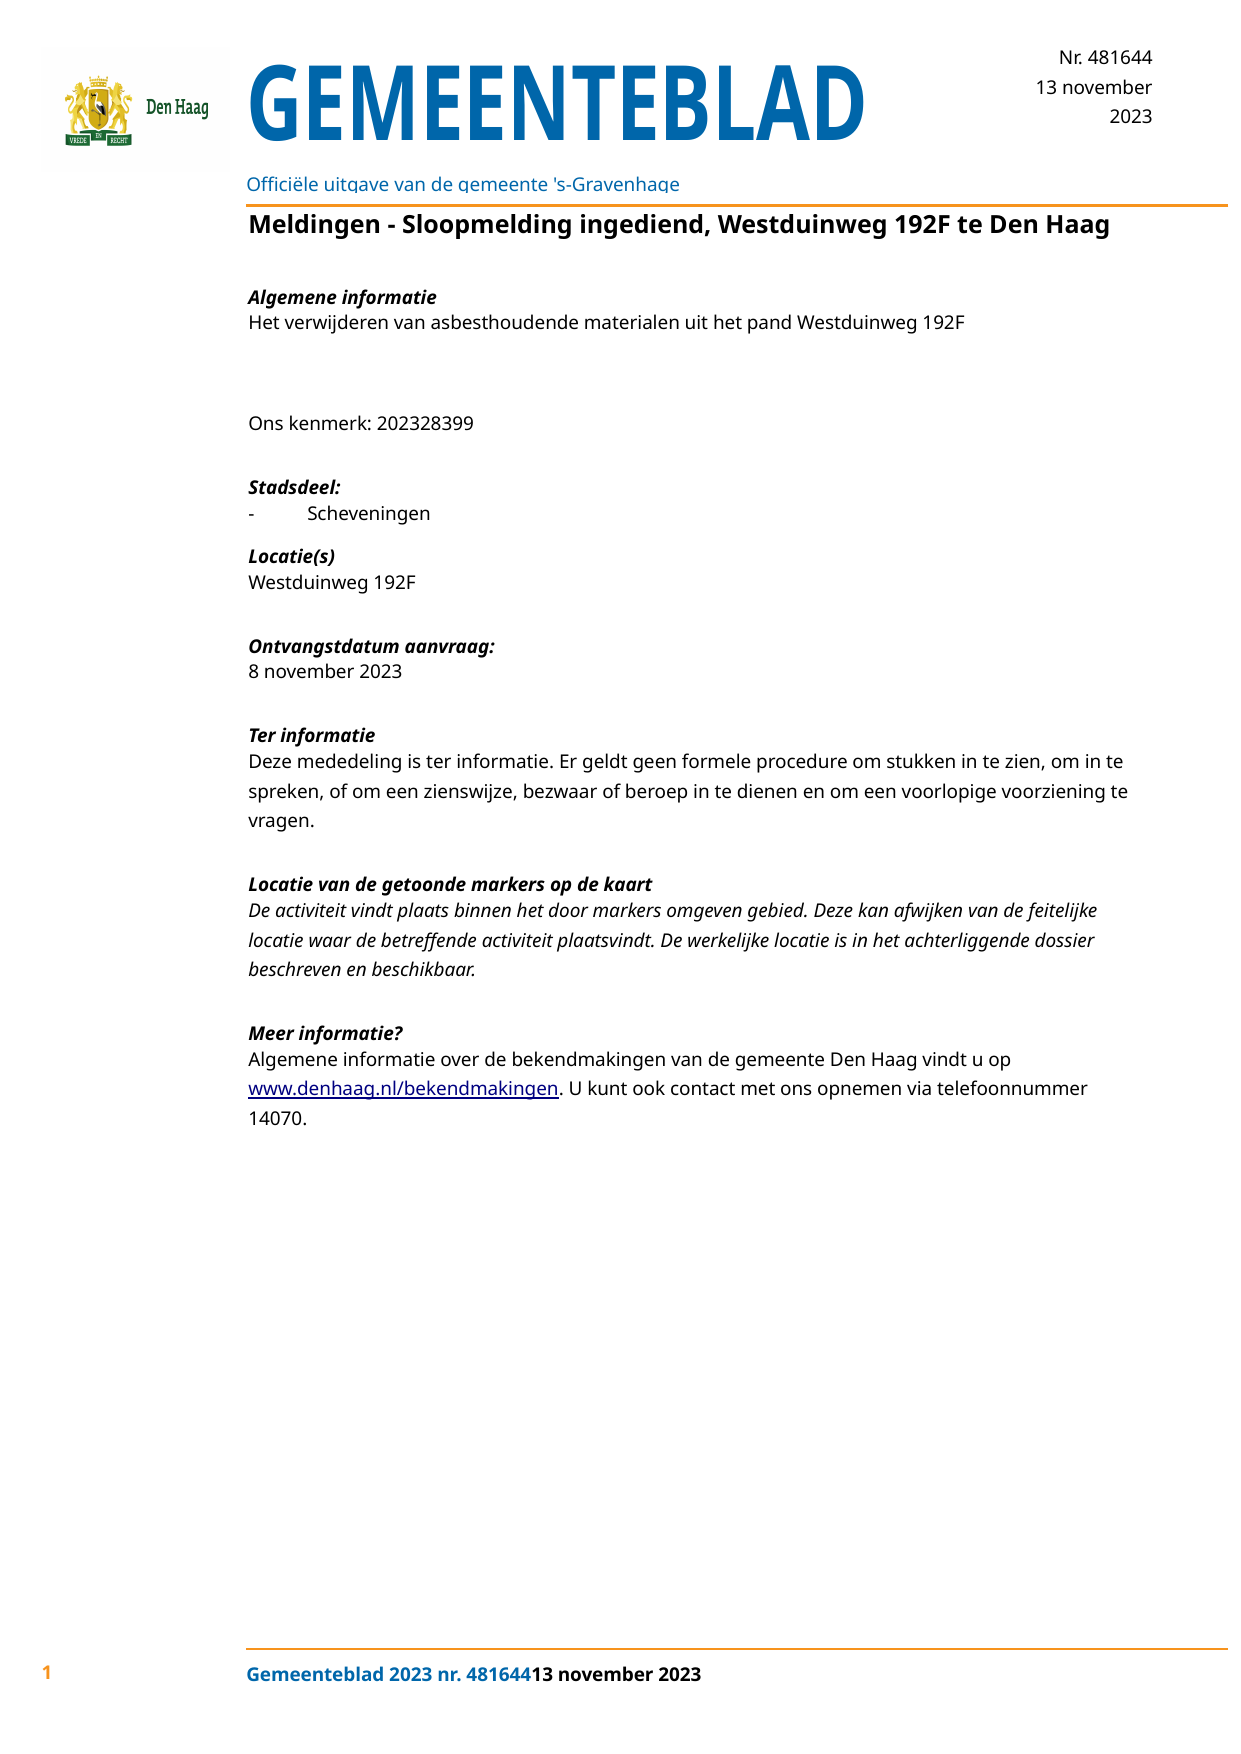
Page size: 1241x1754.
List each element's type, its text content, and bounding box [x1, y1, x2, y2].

text Algemene informatie over de bekendmakingen van de gemeente Den Haag vindt u op www.denhaag.nl/bekendmakingen. U kunt ook contact met ons opnemen via telefoonnummer 14070. [248, 1046, 1152, 1131]
text Ter informatie [248, 723, 1152, 748]
text Locatie van de getoonde markers op de kaart [248, 871, 1152, 897]
text Het verwijderen van asbesthoudende materialen uit het pand Westduinweg 192F [248, 309, 1152, 335]
list Scheveningen [248, 500, 1152, 526]
text De activiteit vindt plaats binnen het door markers omgeven gebied. Deze kan afwijken van de feitelijke locatie waar de betreffende activiteit plaatsvindt. De werkelijke locatie is in het achterliggende dossier beschreven en beschikbaar. [248, 897, 1152, 982]
text Ons kenmerk: 202328399 [248, 410, 1152, 436]
text 8 november 2023 [248, 659, 1152, 684]
text Algemene informatie [248, 284, 1152, 309]
text Deze mededeling is ter informatie. Er geldt geen formele procedure om stukken in te zien, om in te spreken, of om een zienswijze, bezwaar of beroep in te dienen en om een voorlopige voorziening te vragen. [248, 748, 1152, 833]
text Stadsdeel: [248, 474, 1152, 500]
text Ontvangstdatum aanvraag: [248, 633, 1152, 659]
text Westduinweg 192F [248, 569, 1152, 595]
picture [41, 47, 231, 172]
text Locatie(s) [248, 543, 1152, 569]
text Meer informatie? [248, 1020, 1152, 1046]
text Meldingen - Sloopmelding ingediend, Westduinweg 192F te Den Haag [248, 207, 1152, 241]
